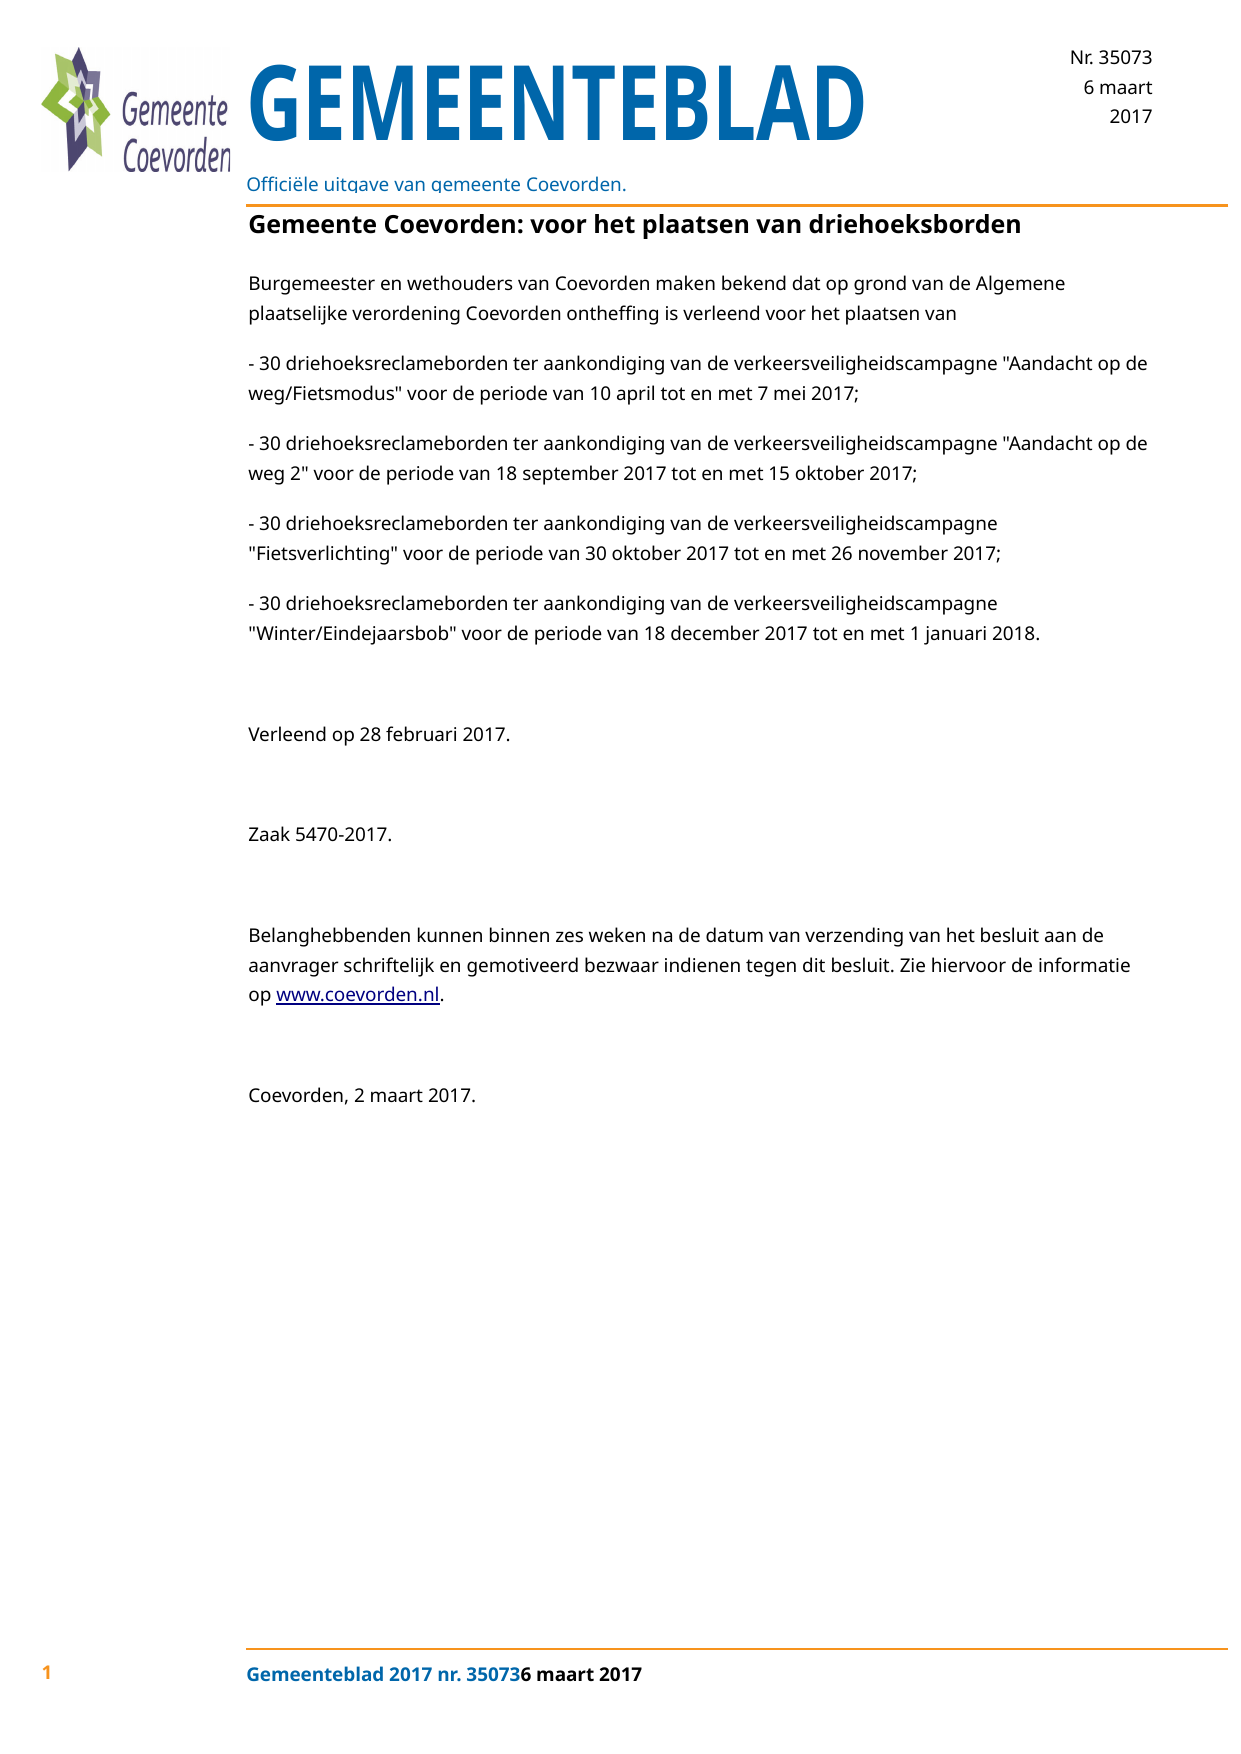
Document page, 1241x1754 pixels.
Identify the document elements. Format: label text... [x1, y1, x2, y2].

text - 30 driehoeksreclameborden ter aankondiging van de verkeersveiligheidscampagne "Aandacht op de weg 2" voor de periode van 18 september 2017 tot en met 15 oktober 2017; [248, 430, 1152, 486]
text - 30 driehoeksreclameborden ter aankondiging van de verkeersveiligheidscampagne "Winter/Eindejaarsbob" voor de periode van 18 december 2017 tot en met 1 januari 2018. [248, 590, 1152, 646]
text Verleend op 28 februari 2017. [248, 721, 1152, 746]
picture [41, 47, 231, 172]
text - 30 driehoeksreclameborden ter aankondiging van de verkeersveiligheidscampagne "Aandacht op de weg/Fietsmodus" voor de periode van 10 april tot en met 7 mei 2017; [248, 350, 1152, 406]
text Burgemeester en wethouders van Coevorden maken bekend dat op grond van de Algemene plaatselijke verordening Coevorden ontheffing is verleend voor het plaatsen van [248, 270, 1152, 326]
text Zaak 5470-2017. [248, 822, 1152, 847]
text Belanghebbenden kunnen binnen zes weken na de datum van verzending van het besluit aan de aanvrager schriftelijk en gemotiveerd bezwaar indienen tegen dit besluit. Zie hiervoor de informatie op www.coevorden.nl. [248, 922, 1152, 1007]
text - 30 driehoeksreclameborden ter aankondiging van de verkeersveiligheidscampagne "Fietsverlichting" voor de periode van 30 oktober 2017 tot en met 26 november 2017; [248, 510, 1152, 566]
text Gemeente Coevorden: voor het plaatsen van driehoeksborden [248, 207, 1152, 241]
text Coevorden, 2 maart 2017. [248, 1082, 1152, 1108]
